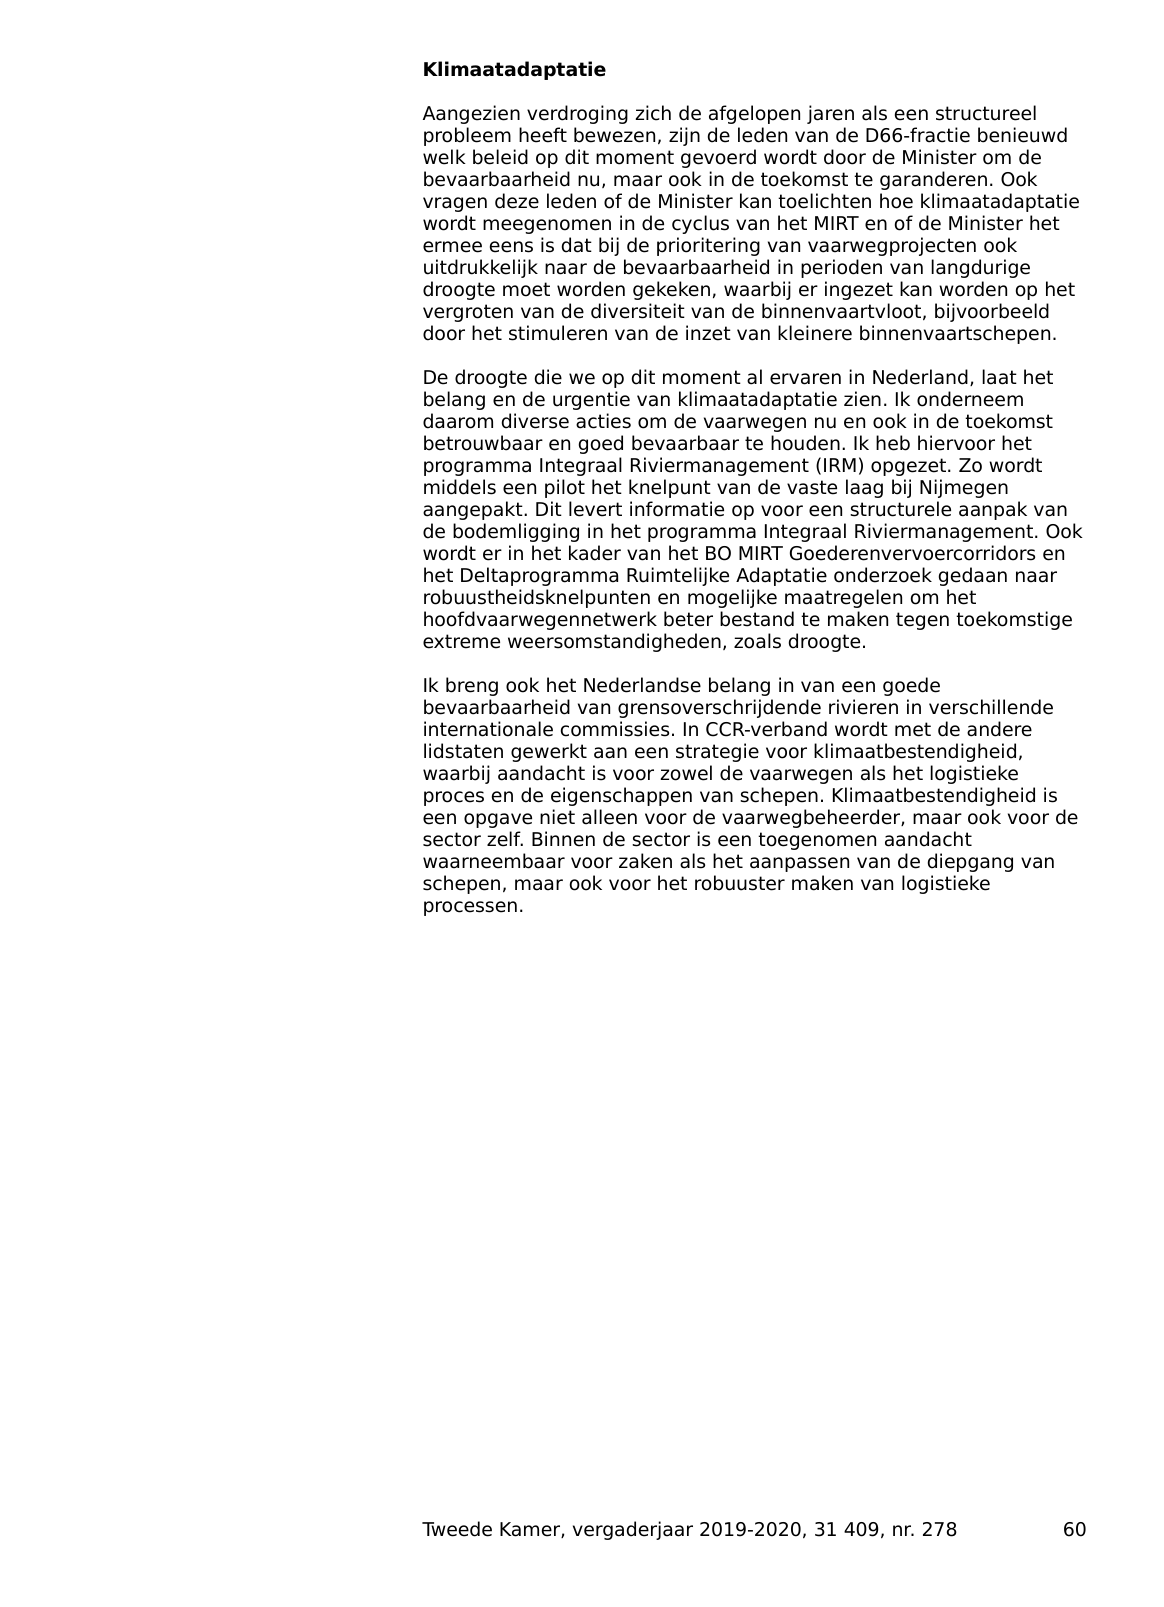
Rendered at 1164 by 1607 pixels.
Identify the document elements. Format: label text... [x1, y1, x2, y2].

subtitle Klimaatadaptatie [422, 59, 1087, 81]
text Aangezien verdroging zich de afgelopen jaren als een structureel probleem heeft bewezen, zijn de leden van de D66-fractie benieuwd welk beleid op dit moment gevoerd wordt door de Minister om de bevaarbaarheid nu, maar ook in de toekomst te garanderen. Ook vragen deze leden of de Minister kan toelichten hoe klimaatadaptatie wordt meegenomen in de cyclus van het MIRT en of de Minister het ermee eens is dat bij de prioritering van vaarwegprojecten ook uitdrukkelijk naar de bevaarbaarheid in perioden van langdurige droogte moet worden gekeken, waarbij er ingezet kan worden op het vergroten van de diversiteit van de binnenvaartvloot, bijvoorbeeld door het stimuleren van de inzet van kleinere binnenvaartschepen. [422, 103, 1087, 345]
text Ik breng ook het Nederlandse belang in van een goede bevaarbaarheid van grensoverschrijdende rivieren in verschillende internationale commissies. In CCR-verband wordt met de andere lidstaten gewerkt aan een strategie voor klimaatbestendigheid, waarbij aandacht is voor zowel de vaarwegen als het logistieke proces en de eigenschappen van schepen. Klimaatbestendigheid is een opgave niet alleen voor de vaarwegbeheerder, maar ook voor de sector zelf. Binnen de sector is een toegenomen aandacht waarneembaar voor zaken als het aanpassen van de diepgang van schepen, maar ook voor het robuuster maken van logistieke processen. [422, 675, 1087, 917]
text De droogte die we op dit moment al ervaren in Nederland, laat het belang en de urgentie van klimaatadaptatie zien. Ik onderneem daarom diverse acties om de vaarwegen nu en ook in de toekomst betrouwbaar en goed bevaarbaar te houden. Ik heb hiervoor het programma Integraal Riviermanagement (IRM) opgezet. Zo wordt middels een pilot het knelpunt van de vaste laag bij Nijmegen aangepakt. Dit levert informatie op voor een structurele aanpak van de bodemligging in het programma Integraal Riviermanagement. Ook wordt er in het kader van het BO MIRT Goederenvervoercorridors en het Deltaprogramma Ruimtelijke Adaptatie onderzoek gedaan naar robuustheidsknelpunten en mogelijke maatregelen om het hoofdvaarwegennetwerk beter bestand te maken tegen toekomstige extreme weersomstandigheden, zoals droogte. [422, 367, 1087, 653]
